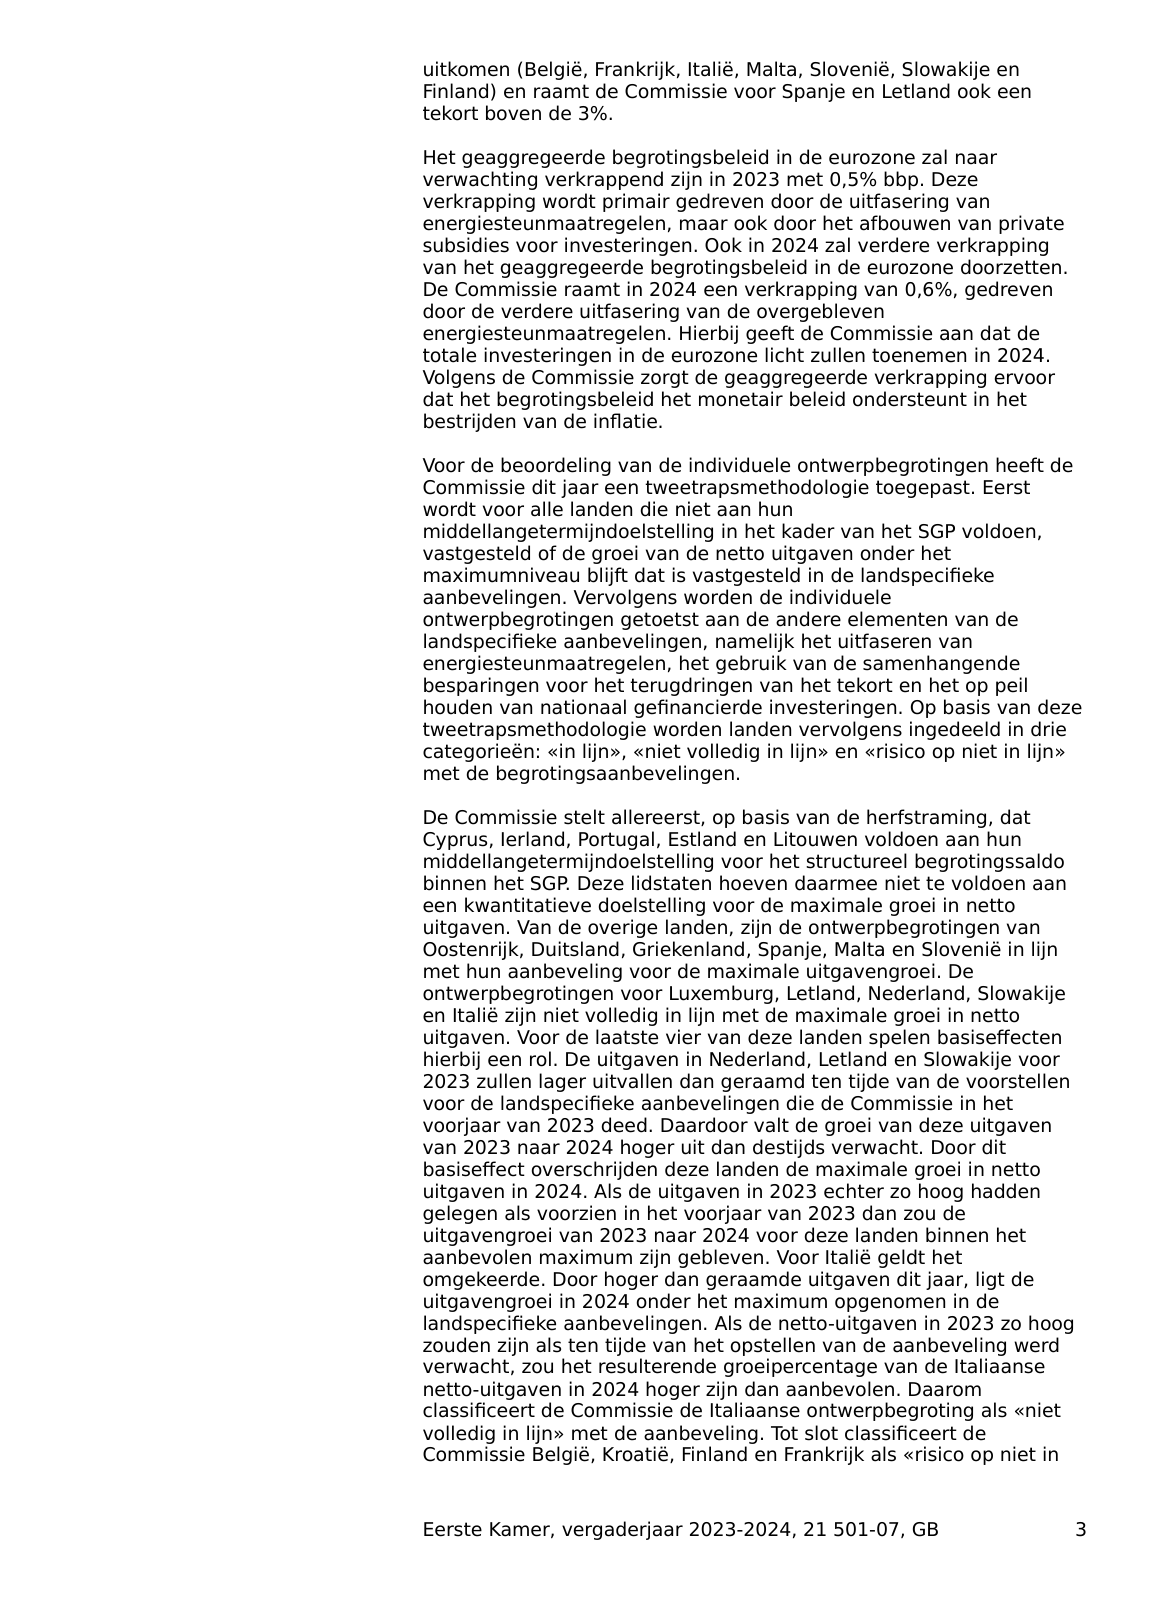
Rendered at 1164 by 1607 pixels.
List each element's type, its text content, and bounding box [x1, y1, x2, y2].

text De Commissie stelt allereerst, op basis van de herfstraming, dat Cyprus, Ierland, Portugal, Estland en Litouwen voldoen aan hun middellangetermijndoelstelling voor het structureel begrotingssaldo binnen het SGP. Deze lidstaten hoeven daarmee niet te voldoen aan een kwantitatieve doelstelling voor de maximale groei in netto uitgaven. Van de overige landen, zijn de ontwerpbegrotingen van Oostenrijk, Duitsland, Griekenland, Spanje, Malta en Slovenië in lijn met hun aanbeveling voor de maximale uitgavengroei. De ontwerpbegrotingen voor Luxemburg, Letland, Nederland, Slowakije en Italië zijn niet volledig in lijn met de maximale groei in netto uitgaven. Voor de laatste vier van deze landen spelen basiseffecten hierbij een rol. De uitgaven in Nederland, Letland en Slowakije voor 2023 zullen lager uitvallen dan geraamd ten tijde van de voorstellen voor de landspecifieke aanbevelingen die de Commissie in het voorjaar van 2023 deed. Daardoor valt de groei van deze uitgaven van 2023 naar 2024 hoger uit dan destijds verwacht. Door dit basiseffect overschrijden deze landen de maximale groei in netto uitgaven in 2024. Als de uitgaven in 2023 echter zo hoog hadden gelegen als voorzien in het voorjaar van 2023 dan zou de uitgavengroei van 2023 naar 2024 voor deze landen binnen het aanbevolen maximum zijn gebleven. Voor Italië geldt het omgekeerde. Door hoger dan geraamde uitgaven dit jaar, ligt de uitgavengroei in 2024 onder het maximum opgenomen in de landspecifieke aanbevelingen. Als de netto-uitgaven in 2023 zo hoog zouden zijn als ten tijde van het opstellen van de aanbeveling werd verwacht, zou het resulterende groeipercentage van de Italiaanse netto-uitgaven in 2024 hoger zijn dan aanbevolen. Daarom classificeert de Commissie de Italiaanse ontwerpbegroting als «niet volledig in lijn» met de aanbeveling. Tot slot classificeert de Commissie België, Kroatië, Finland en Frankrijk als «risico op niet in [422, 807, 1087, 1466]
text uitkomen (België, Frankrijk, Italië, Malta, Slovenië, Slowakije en Finland) en raamt de Commissie voor Spanje en Letland ook een tekort boven de 3%. [422, 59, 1087, 125]
text Voor de beoordeling van de individuele ontwerpbegrotingen heeft de Commissie dit jaar een tweetrapsmethodologie toegepast. Eerst wordt voor alle landen die niet aan hun middellangetermijndoelstelling in het kader van het SGP voldoen, vastgesteld of de groei van de netto uitgaven onder het maximumniveau blijft dat is vastgesteld in de landspecifieke aanbevelingen. Vervolgens worden de individuele ontwerpbegrotingen getoetst aan de andere elementen van de landspecifieke aanbevelingen, namelijk het uitfaseren van energiesteunmaatregelen, het gebruik van de samenhangende besparingen voor het terugdringen van het tekort en het op peil houden van nationaal gefinancierde investeringen. Op basis van deze tweetrapsmethodologie worden landen vervolgens ingedeeld in drie categorieën: «in lijn», «niet volledig in lijn» en «risico op niet in lijn» met de begrotingsaanbevelingen. [422, 455, 1087, 785]
text Het geaggregeerde begrotingsbeleid in de eurozone zal naar verwachting verkrappend zijn in 2023 met 0,5% bbp. Deze verkrapping wordt primair gedreven door de uitfasering van energiesteunmaatregelen, maar ook door het afbouwen van private subsidies voor investeringen. Ook in 2024 zal verdere verkrapping van het geaggregeerde begrotingsbeleid in de eurozone doorzetten. De Commissie raamt in 2024 een verkrapping van 0,6%, gedreven door de verdere uitfasering van de overgebleven energiesteunmaatregelen. Hierbij geeft de Commissie aan dat de totale investeringen in de eurozone licht zullen toenemen in 2024. Volgens de Commissie zorgt de geaggregeerde verkrapping ervoor dat het begrotingsbeleid het monetair beleid ondersteunt in het bestrijden van de inflatie. [422, 147, 1087, 433]
